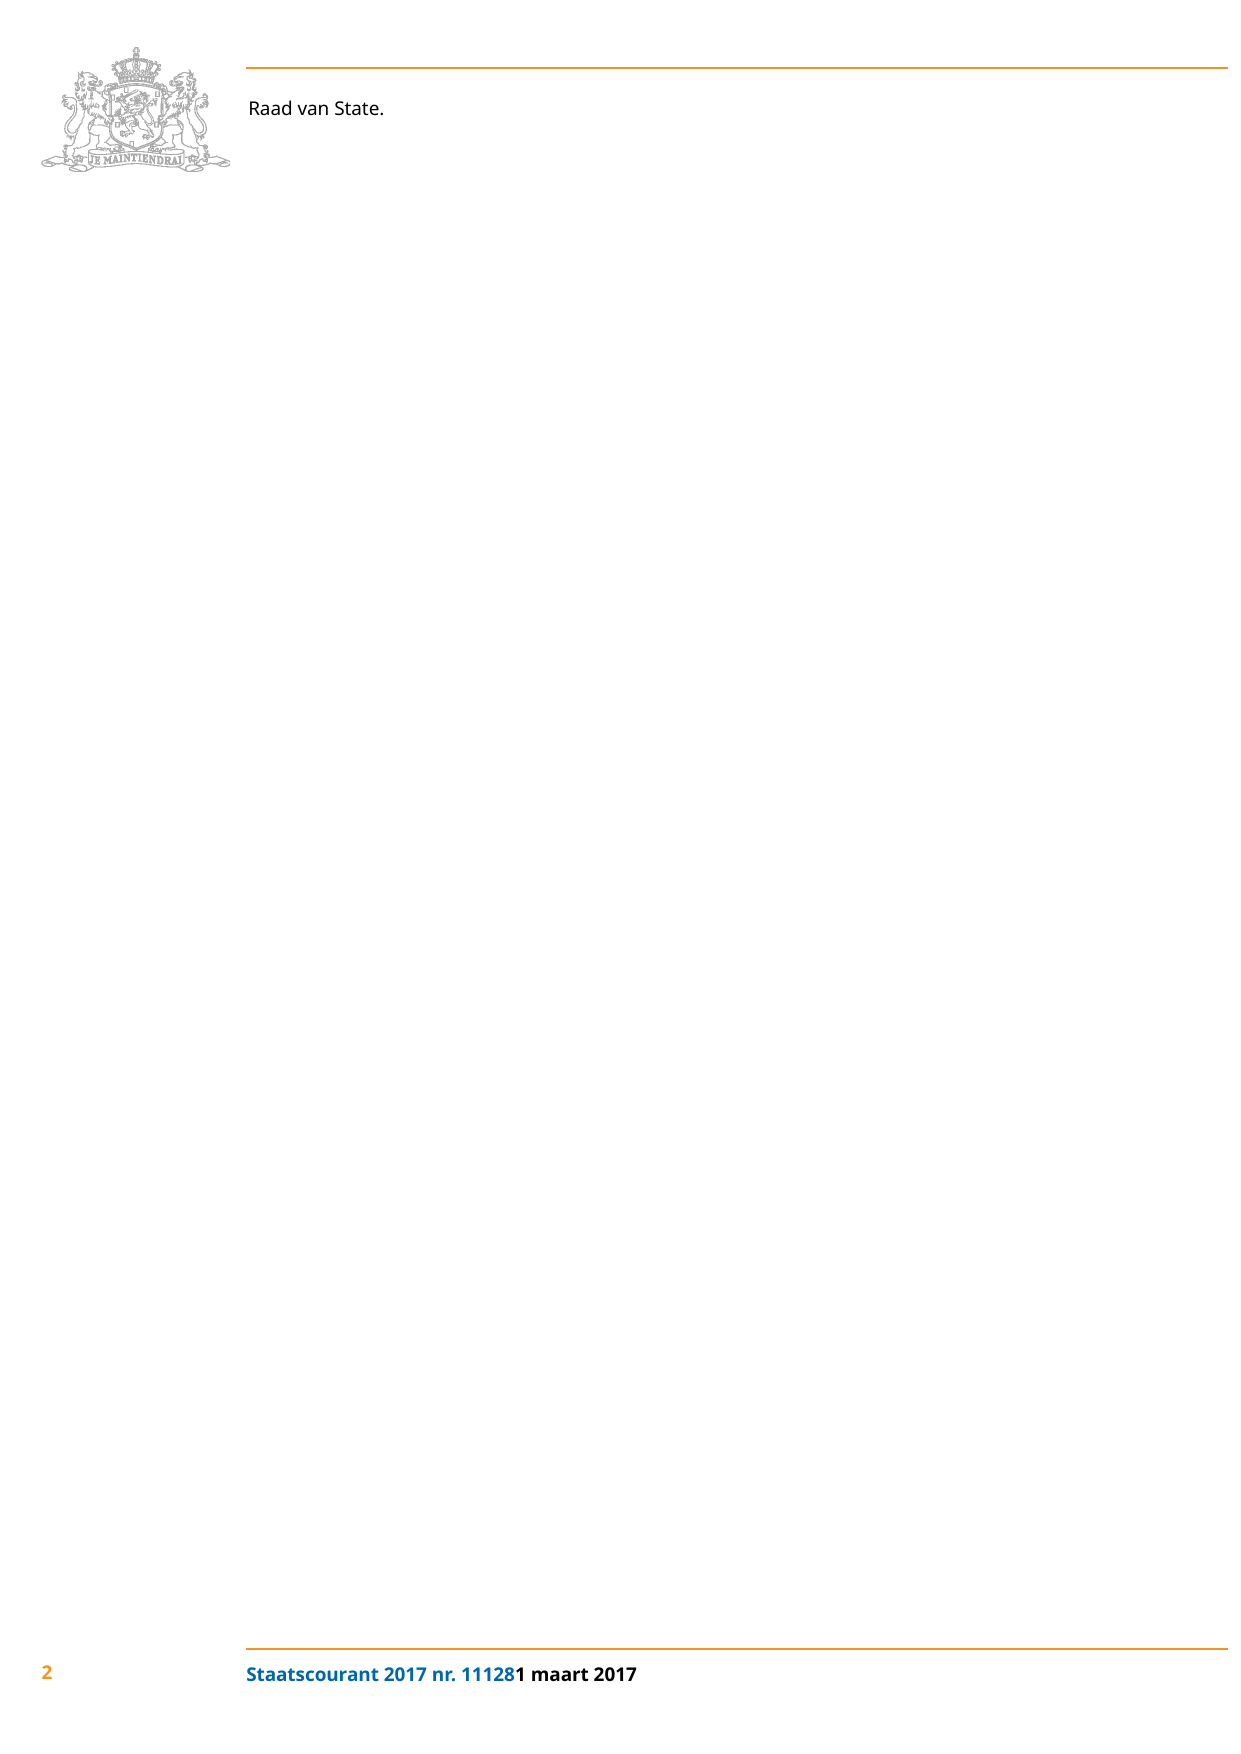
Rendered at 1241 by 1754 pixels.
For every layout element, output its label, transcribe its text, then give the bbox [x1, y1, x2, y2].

text Raad van State. [248, 95, 1152, 121]
picture [41, 47, 231, 172]
